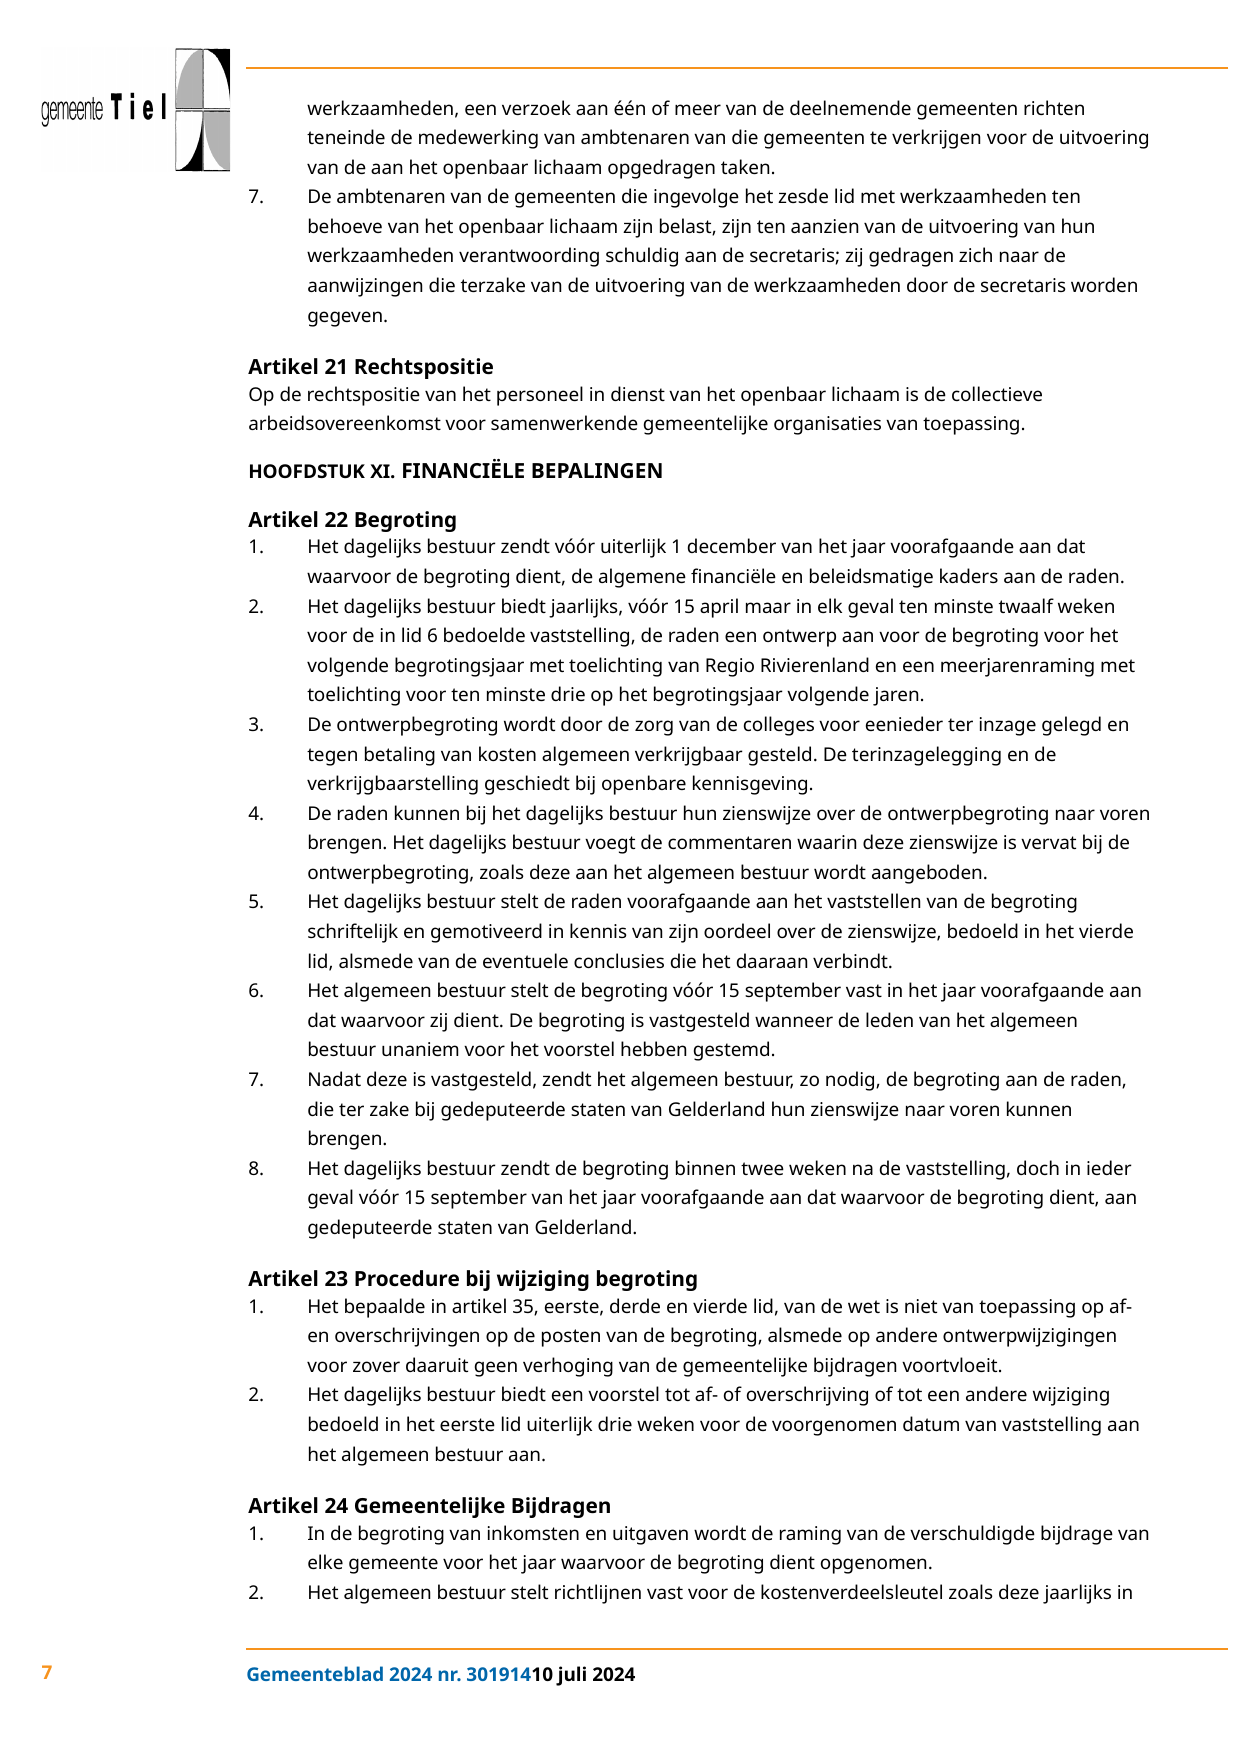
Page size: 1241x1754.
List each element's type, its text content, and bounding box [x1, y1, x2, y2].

list Nadat deze is vastgesteld, zendt het algemeen bestuur, zo nodig, de begroting aan de raden, die ter zake bij gedeputeerde staten van Gelderland hun zienswijze naar voren kunnen brengen. [248, 1066, 1152, 1151]
text HOOFDSTUK XI. FINANCIËLE BEPALINGEN [248, 456, 1152, 484]
list In de begroting van inkomsten en uitgaven wordt de raming van de verschuldigde bijdrage van elke gemeente voor het jaar waarvoor de begroting dient opgenomen. [248, 1520, 1152, 1575]
list Het bepaalde in artikel 35, eerste, derde en vierde lid, van de wet is niet van toepassing op af- en overschrijvingen op de posten van de begroting, alsmede op andere ontwerpwijzigingen voor zover daaruit geen verhoging van de gemeentelijke bijdragen voortvloeit. [248, 1293, 1152, 1378]
text Artikel 21 Rechtspositie [248, 352, 1152, 381]
list Het dagelijks bestuur biedt jaarlijks, vóór 15 april maar in elk geval ten minste twaalf weken voor de in lid 6 bedoelde vaststelling, de raden een ontwerp aan voor de begroting voor het volgende begrotingsjaar met toelichting van Regio Rivierenland en een meerjarenraming met toelichting voor ten minste drie op het begrotingsjaar volgende jaren. [248, 593, 1152, 707]
list werkzaamheden, een verzoek aan één of meer van de deelnemende gemeenten richten teneinde de medewerking van ambtenaren van die gemeenten te verkrijgen voor de uitvoering van de aan het openbaar lichaam opgedragen taken. [248, 95, 1152, 180]
list Het algemeen bestuur stelt de begroting vóór 15 september vast in het jaar voorafgaande aan dat waarvoor zij dient. De begroting is vastgesteld wanneer de leden van het algemeen bestuur unaniem voor het voorstel hebben gestemd. [248, 977, 1152, 1062]
list Het dagelijks bestuur zendt de begroting binnen twee weken na de vaststelling, doch in ieder geval vóór 15 september van het jaar voorafgaande aan dat waarvoor de begroting dient, aan gedeputeerde staten van Gelderland. [248, 1155, 1152, 1240]
list Het dagelijks bestuur zendt vóór uiterlijk 1 december van het jaar voorafgaande aan dat waarvoor de begroting dient, de algemene financiële en beleidsmatige kaders aan de raden. [248, 534, 1152, 589]
list De raden kunnen bij het dagelijks bestuur hun zienswijze over de ontwerpbegroting naar voren brengen. Het dagelijks bestuur voegt de commentaren waarin deze zienswijze is vervat bij de ontwerpbegroting, zoals deze aan het algemeen bestuur wordt aangeboden. [248, 800, 1152, 885]
text Op de rechtspositie van het personeel in dienst van het openbaar lichaam is de collectieve arbeidsovereenkomst voor samenwerkende gemeentelijke organisaties van toepassing. [248, 381, 1152, 436]
picture [41, 47, 231, 172]
list Het dagelijks bestuur stelt de raden voorafgaande aan het vaststellen van de begroting schriftelijk en gemotiveerd in kennis van zijn oordeel over de zienswijze, bedoeld in het vierde lid, alsmede van de eventuele conclusies die het daaraan verbindt. [248, 889, 1152, 973]
text Artikel 22 Begroting [248, 505, 1152, 534]
list Het dagelijks bestuur biedt een voorstel tot af- of overschrijving of tot een andere wijziging bedoeld in het eerste lid uiterlijk drie weken voor de voorgenomen datum van vaststelling aan het algemeen bestuur aan. [248, 1382, 1152, 1467]
list Het algemeen bestuur stelt richtlijnen vast voor de kostenverdeelsleutel zoals deze jaarlijks in [248, 1579, 1152, 1604]
list De ontwerpbegroting wordt door de zorg van de colleges voor eenieder ter inzage gelegd en tegen betaling van kosten algemeen verkrijgbaar gesteld. De terinzagelegging en de verkrijgbaarstelling geschiedt bij openbare kennisgeving. [248, 711, 1152, 796]
list De ambtenaren van de gemeenten die ingevolge het zesde lid met werkzaamheden ten behoeve van het openbaar lichaam zijn belast, zijn ten aanzien van de uitvoering van hun werkzaamheden verantwoording schuldig aan de secretaris; zij gedragen zich naar de aanwijzingen die terzake van de uitvoering van de werkzaamheden door de secretaris worden gegeven. [248, 183, 1152, 328]
text Artikel 24 Gemeentelijke Bijdragen [248, 1491, 1152, 1520]
text Artikel 23 Procedure bij wijziging begroting [248, 1264, 1152, 1293]
